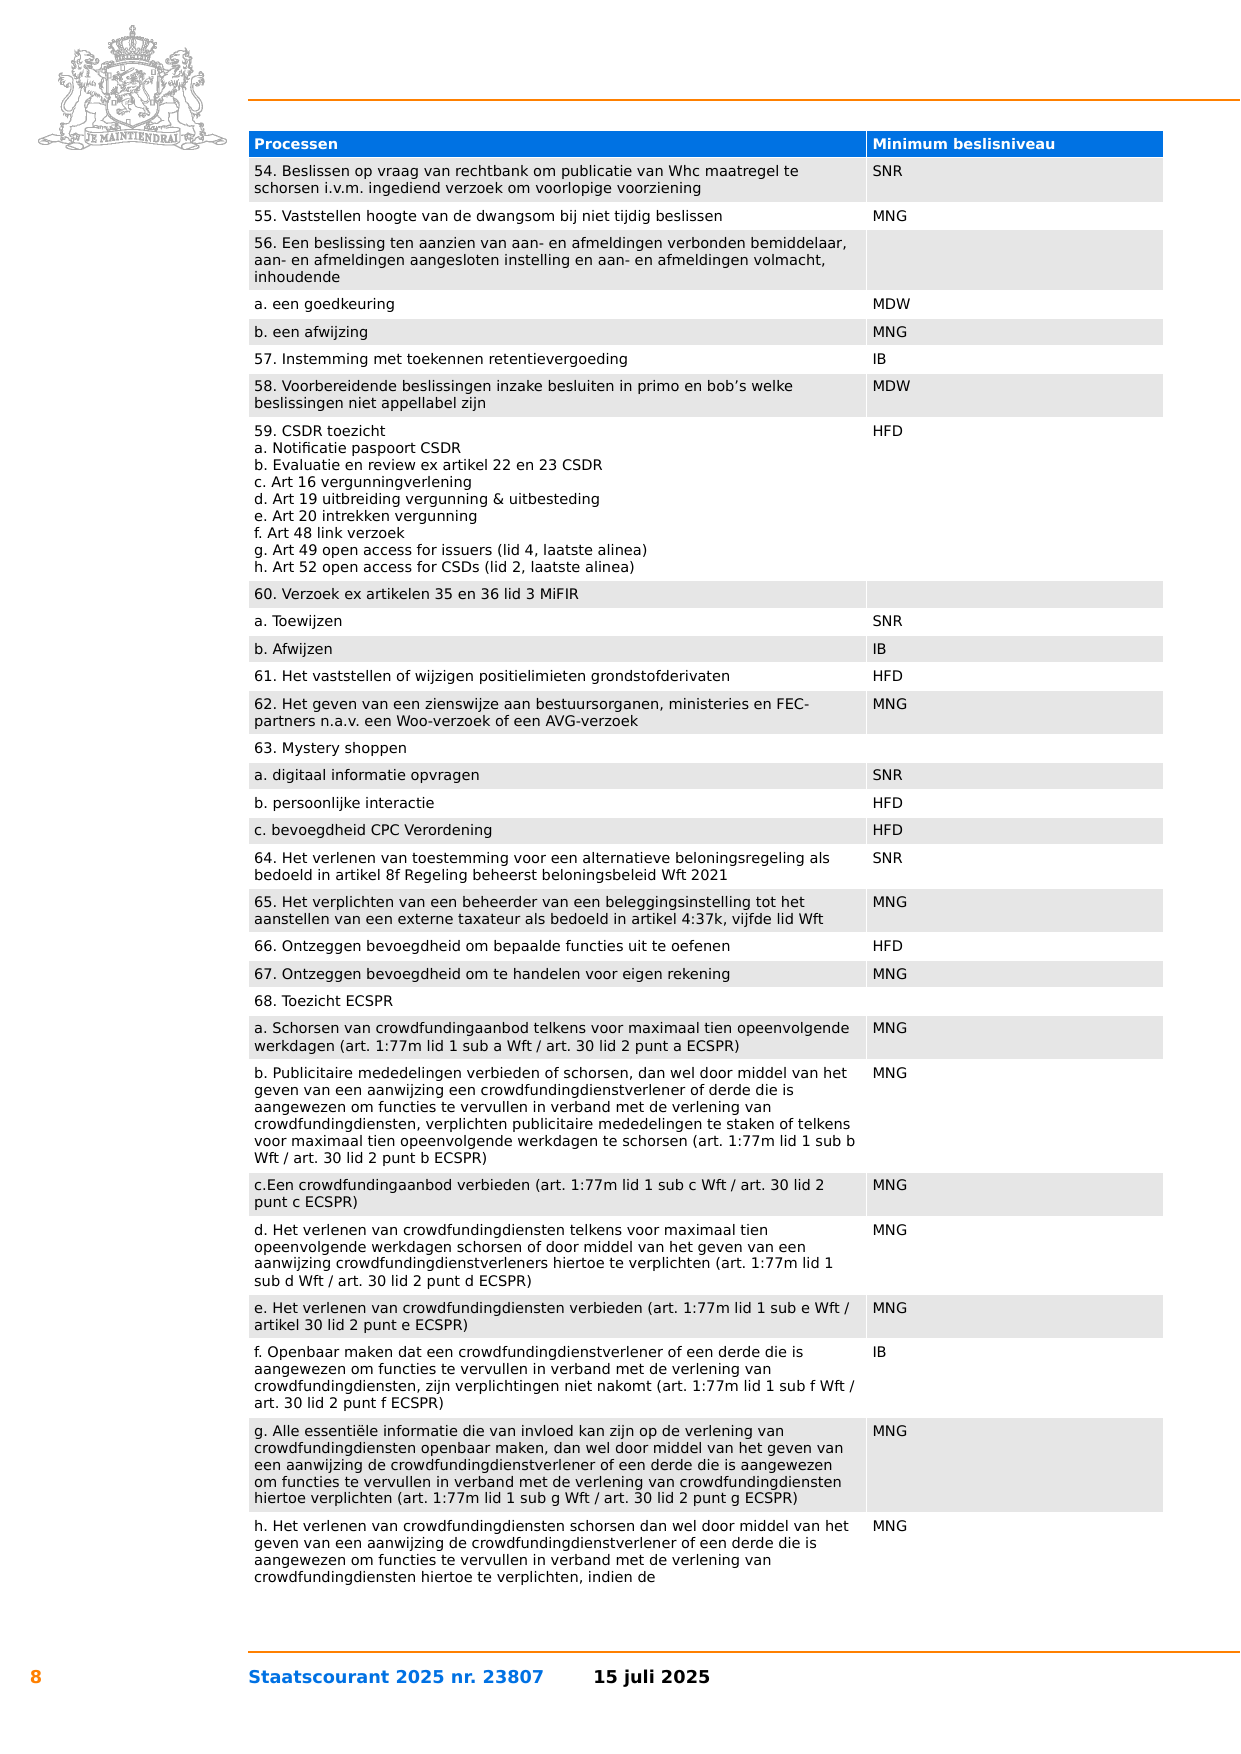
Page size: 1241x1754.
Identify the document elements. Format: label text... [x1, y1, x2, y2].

table_cell 59. CSDR toezicht a. Notificatie paspoort CSDR b. Evaluatie en review ex artikel 22 en 23 CSDR c. Art 16 vergunningverlening d. Art 19 uitbreiding vergunning & uitbesteding e. Art 20 intrekken vergunning f. Art 48 link verzoek g. Art 49 open access for issuers (lid 4, laatste alinea) h. Art 52 open access for CSDs (lid 2, laatste alinea) [249, 418, 866, 580]
table_cell IB [867, 1340, 1163, 1417]
table_cell IB [867, 346, 1163, 373]
table_cell MNG [867, 889, 1163, 932]
table_cell c.Een crowdfundingaanbod verbieden (art. 1:77m lid 1 sub c Wft / art. 30 lid 2 punt c ECSPR) [249, 1173, 866, 1216]
table_cell 64. Het verlenen van toestemming voor een alternatieve beloningsregeling als bedoeld in artikel 8f Regeling beheerst beloningsbeleid Wft 2021 [249, 845, 866, 888]
table_cell SNR [867, 158, 1163, 202]
picture [38, 25, 227, 150]
table_cell 68. Toezicht ECSPR [249, 988, 866, 1015]
table_header Processen [249, 131, 866, 157]
table_cell MNG [867, 1060, 1163, 1171]
table_cell f. Openbaar maken dat een crowdfundingdienstverlener of een derde die is aangewezen om functies te vervullen in verband met de verlening van crowdfundingdiensten, zijn verplichtingen niet nakomt (art. 1:77m lid 1 sub f Wft / art. 30 lid 2 punt f ECSPR) [249, 1340, 866, 1417]
table_cell 65. Het verplichten van een beheerder van een beleggingsinstelling tot het aanstellen van een externe taxateur als bedoeld in artikel 4:37k, vijfde lid Wft [249, 889, 866, 932]
table_cell a. digitaal informatie opvragen [249, 763, 866, 789]
table_cell HFD [867, 664, 1163, 690]
table_cell b. Afwijzen [249, 636, 866, 662]
table_cell e. Het verlenen van crowdfundingdiensten verbieden (art. 1:77m lid 1 sub e Wft / artikel 30 lid 2 punt e ECSPR) [249, 1295, 866, 1338]
table_cell MNG [867, 203, 1163, 229]
table_cell MNG [867, 1295, 1163, 1338]
table_cell 66. Ontzeggen bevoegdheid om bepaalde functies uit te oefenen [249, 934, 866, 960]
table_cell h. Het verlenen van crowdfundingdiensten schorsen dan wel door middel van het geven van een aanwijzing de crowdfundingdienstverlener of een derde die is aangewezen om functies te vervullen in verband met de verlening van crowdfundingdiensten hiertoe te verplichten, indien de [249, 1513, 866, 1590]
table_cell MNG [867, 319, 1163, 345]
table_cell MDW [867, 291, 1163, 318]
table_cell a. een goedkeuring [249, 291, 866, 318]
table_cell 62. Het geven van een zienswijze aan bestuursorganen, ministeries en FEC-partners n.a.v. een Woo-verzoek of een AVG-verzoek [249, 691, 866, 734]
table_cell 60. Verzoek ex artikelen 35 en 36 lid 3 MiFIR [249, 581, 866, 608]
table_header Minimum beslisniveau [867, 131, 1163, 157]
table_cell b. een afwijzing [249, 319, 866, 345]
table_cell SNR [867, 763, 1163, 789]
table_cell MNG [867, 961, 1163, 987]
table_cell HFD [867, 790, 1163, 816]
table_cell 58. Voorbereidende beslissingen inzake besluiten in primo en bob’s welke beslissingen niet appellabel zijn [249, 374, 866, 417]
table_cell d. Het verlenen van crowdfundingdiensten telkens voor maximaal tien opeenvolgende werkdagen schorsen of door middel van het geven van een aanwijzing crowdfundingdienstverleners hiertoe te verplichten (art. 1:77m lid 1 sub d Wft / art. 30 lid 2 punt d ECSPR) [249, 1217, 866, 1294]
table_cell MNG [867, 1016, 1163, 1059]
table_cell IB [867, 636, 1163, 662]
table_cell a. Schorsen van crowdfundingaanbod telkens voor maximaal tien opeenvolgende werkdagen (art. 1:77m lid 1 sub a Wft / art. 30 lid 2 punt a ECSPR) [249, 1016, 866, 1059]
table_cell MNG [867, 1418, 1163, 1512]
table_cell 67. Ontzeggen bevoegdheid om te handelen voor eigen rekening [249, 961, 866, 987]
table_cell HFD [867, 818, 1163, 844]
table_cell MNG [867, 1217, 1163, 1294]
table_cell 56. Een beslissing ten aanzien van aan- en afmeldingen verbonden bemiddelaar, aan- en afmeldingen aangesloten instelling en aan- en afmeldingen volmacht, inhoudende [249, 230, 866, 290]
table_cell 54. Beslissen op vraag van rechtbank om publicatie van Whc maatregel te schorsen i.v.m. ingediend verzoek om voorlopige voorziening [249, 158, 866, 202]
table_cell 61. Het vaststellen of wijzigen positielimieten grondstofderivaten [249, 664, 866, 690]
table_cell 55. Vaststellen hoogte van de dwangsom bij niet tijdig beslissen [249, 203, 866, 229]
table_cell [867, 735, 1163, 762]
table_cell 57. Instemming met toekennen retentievergoeding [249, 346, 866, 373]
table_cell [867, 581, 1163, 608]
table_cell HFD [867, 418, 1163, 580]
table_cell HFD [867, 934, 1163, 960]
table_cell b. persoonlijke interactie [249, 790, 866, 816]
table_cell g. Alle essentiële informatie die van invloed kan zijn op de verlening van crowdfundingdiensten openbaar maken, dan wel door middel van het geven van een aanwijzing de crowdfundingdienstverlener of een derde die is aangewezen om functies te vervullen in verband met de verlening van crowdfundingdiensten hiertoe verplichten (art. 1:77m lid 1 sub g Wft / art. 30 lid 2 punt g ECSPR) [249, 1418, 866, 1512]
table_cell SNR [867, 845, 1163, 888]
table_cell b. Publicitaire mededelingen verbieden of schorsen, dan wel door middel van het geven van een aanwijzing een crowdfundingdienstverlener of derde die is aangewezen om functies te vervullen in verband met de verlening van crowdfundingdiensten, verplichten publicitaire mededelingen te staken of telkens voor maximaal tien opeenvolgende werkdagen te schorsen (art. 1:77m lid 1 sub b Wft / art. 30 lid 2 punt b ECSPR) [249, 1060, 866, 1171]
table_cell c. bevoegdheid CPC Verordening [249, 818, 866, 844]
table_cell SNR [867, 609, 1163, 635]
table_cell 63. Mystery shoppen [249, 735, 866, 762]
table_cell [867, 988, 1163, 1015]
table_cell MDW [867, 374, 1163, 417]
table_cell [867, 230, 1163, 290]
table_cell a. Toewijzen [249, 609, 866, 635]
table_cell MNG [867, 1513, 1163, 1590]
table_cell MNG [867, 1173, 1163, 1216]
table_cell MNG [867, 691, 1163, 734]
